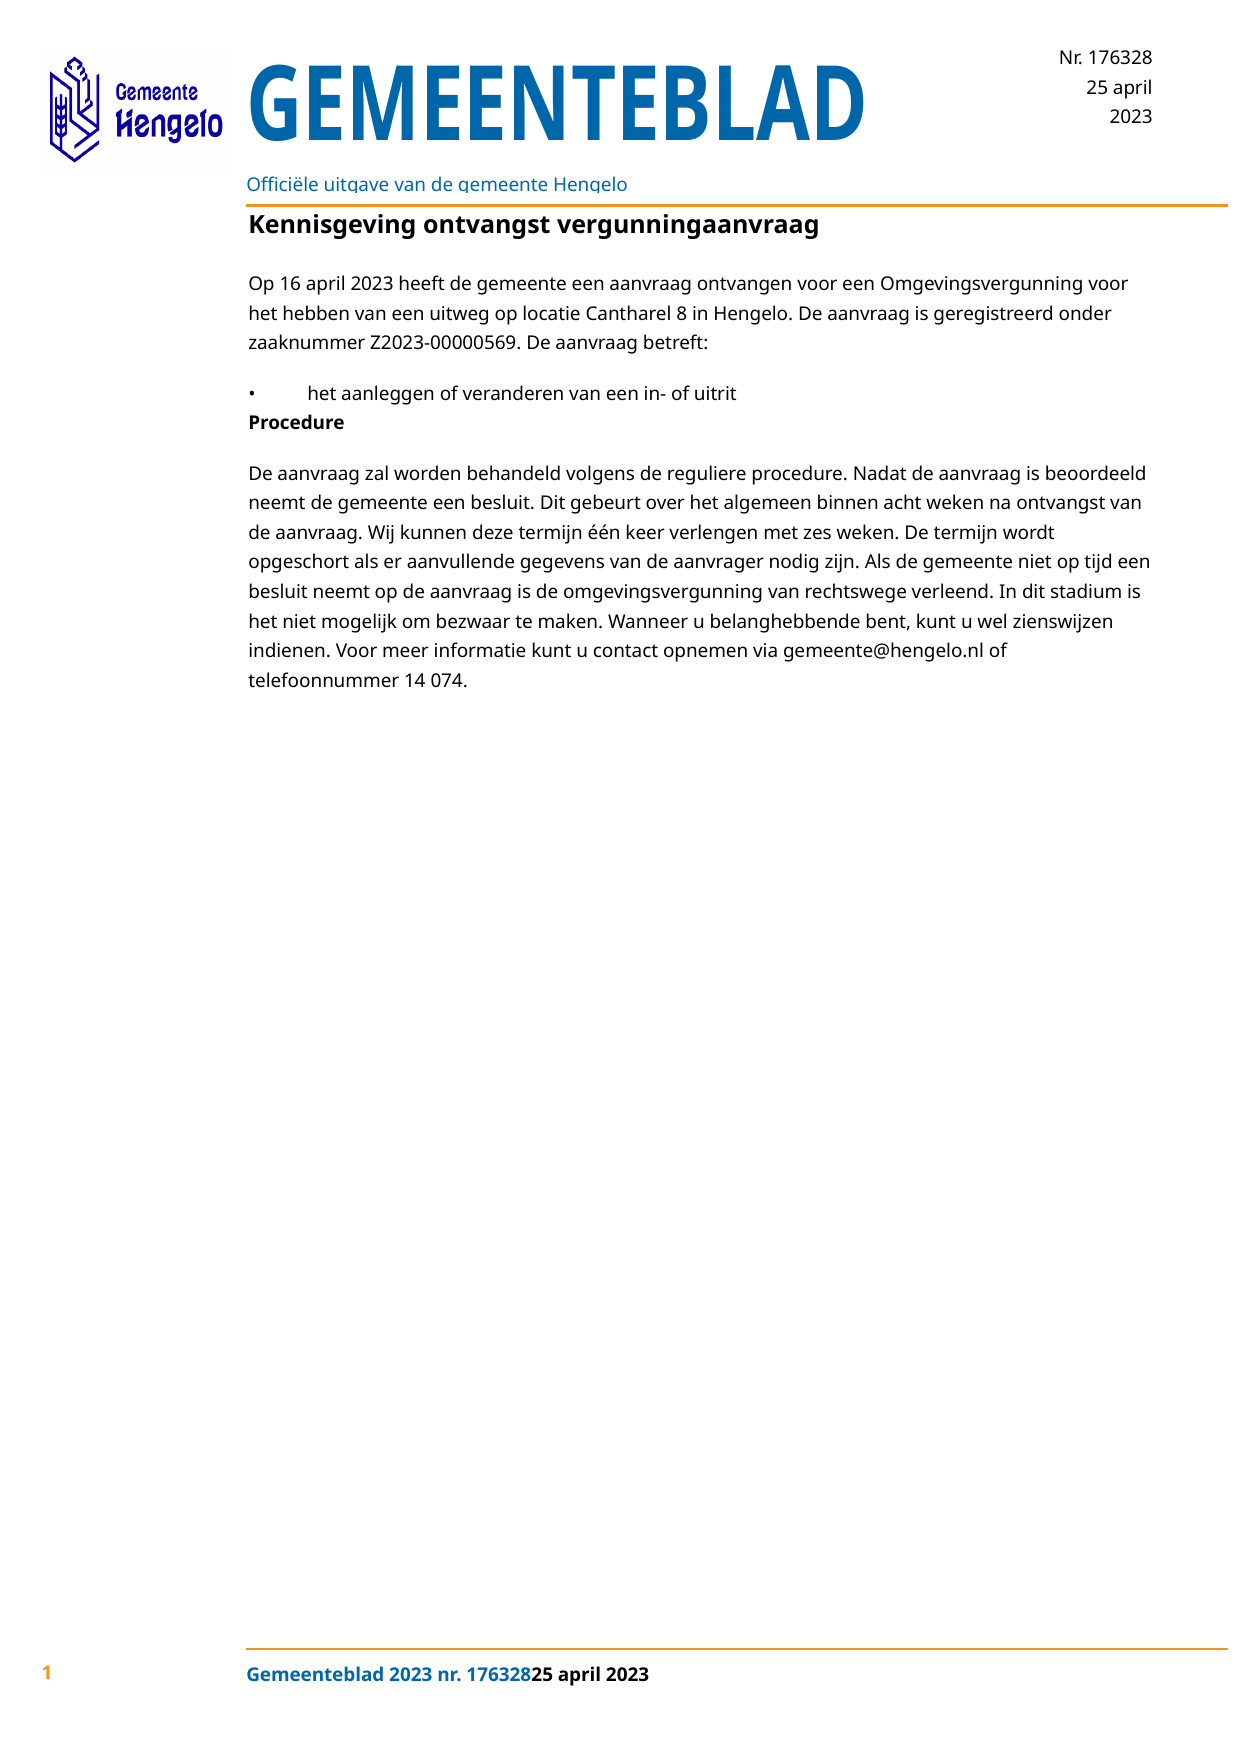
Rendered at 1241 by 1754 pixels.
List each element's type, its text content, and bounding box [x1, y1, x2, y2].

text Kennisgeving ontvangst vergunningaanvraag [248, 207, 1152, 241]
text Op 16 april 2023 heeft de gemeente een aanvraag ontvangen voor een Omgevingsvergunning voor het hebben van een uitweg op locatie Cantharel 8 in Hengelo. De aanvraag is geregistreerd onder zaaknummer Z2023-00000569. De aanvraag betreft: [248, 270, 1152, 355]
text Procedure [248, 409, 1152, 435]
text De aanvraag zal worden behandeld volgens de reguliere procedure. Nadat de aanvraag is beoordeeld neemt de gemeente een besluit. Dit gebeurt over het algemeen binnen acht weken na ontvangst van de aanvraag. Wij kunnen deze termijn één keer verlengen met zes weken. De termijn wordt opgeschort als er aanvullende gegevens van de aanvrager nodig zijn. Als de gemeente niet op tijd een besluit neemt op de aanvraag is de omgevingsvergunning van rechtswege verleend. In dit stadium is het niet mogelijk om bezwaar te maken. Wanneer u belanghebbende bent, kunt u wel zienswijzen indienen. Voor meer informatie kunt u contact opnemen via gemeente@hengelo.nl of telefoonnummer 14 074. [248, 460, 1152, 693]
list het aanleggen of veranderen van een in- of uitrit [248, 380, 1152, 406]
picture [41, 47, 231, 172]
